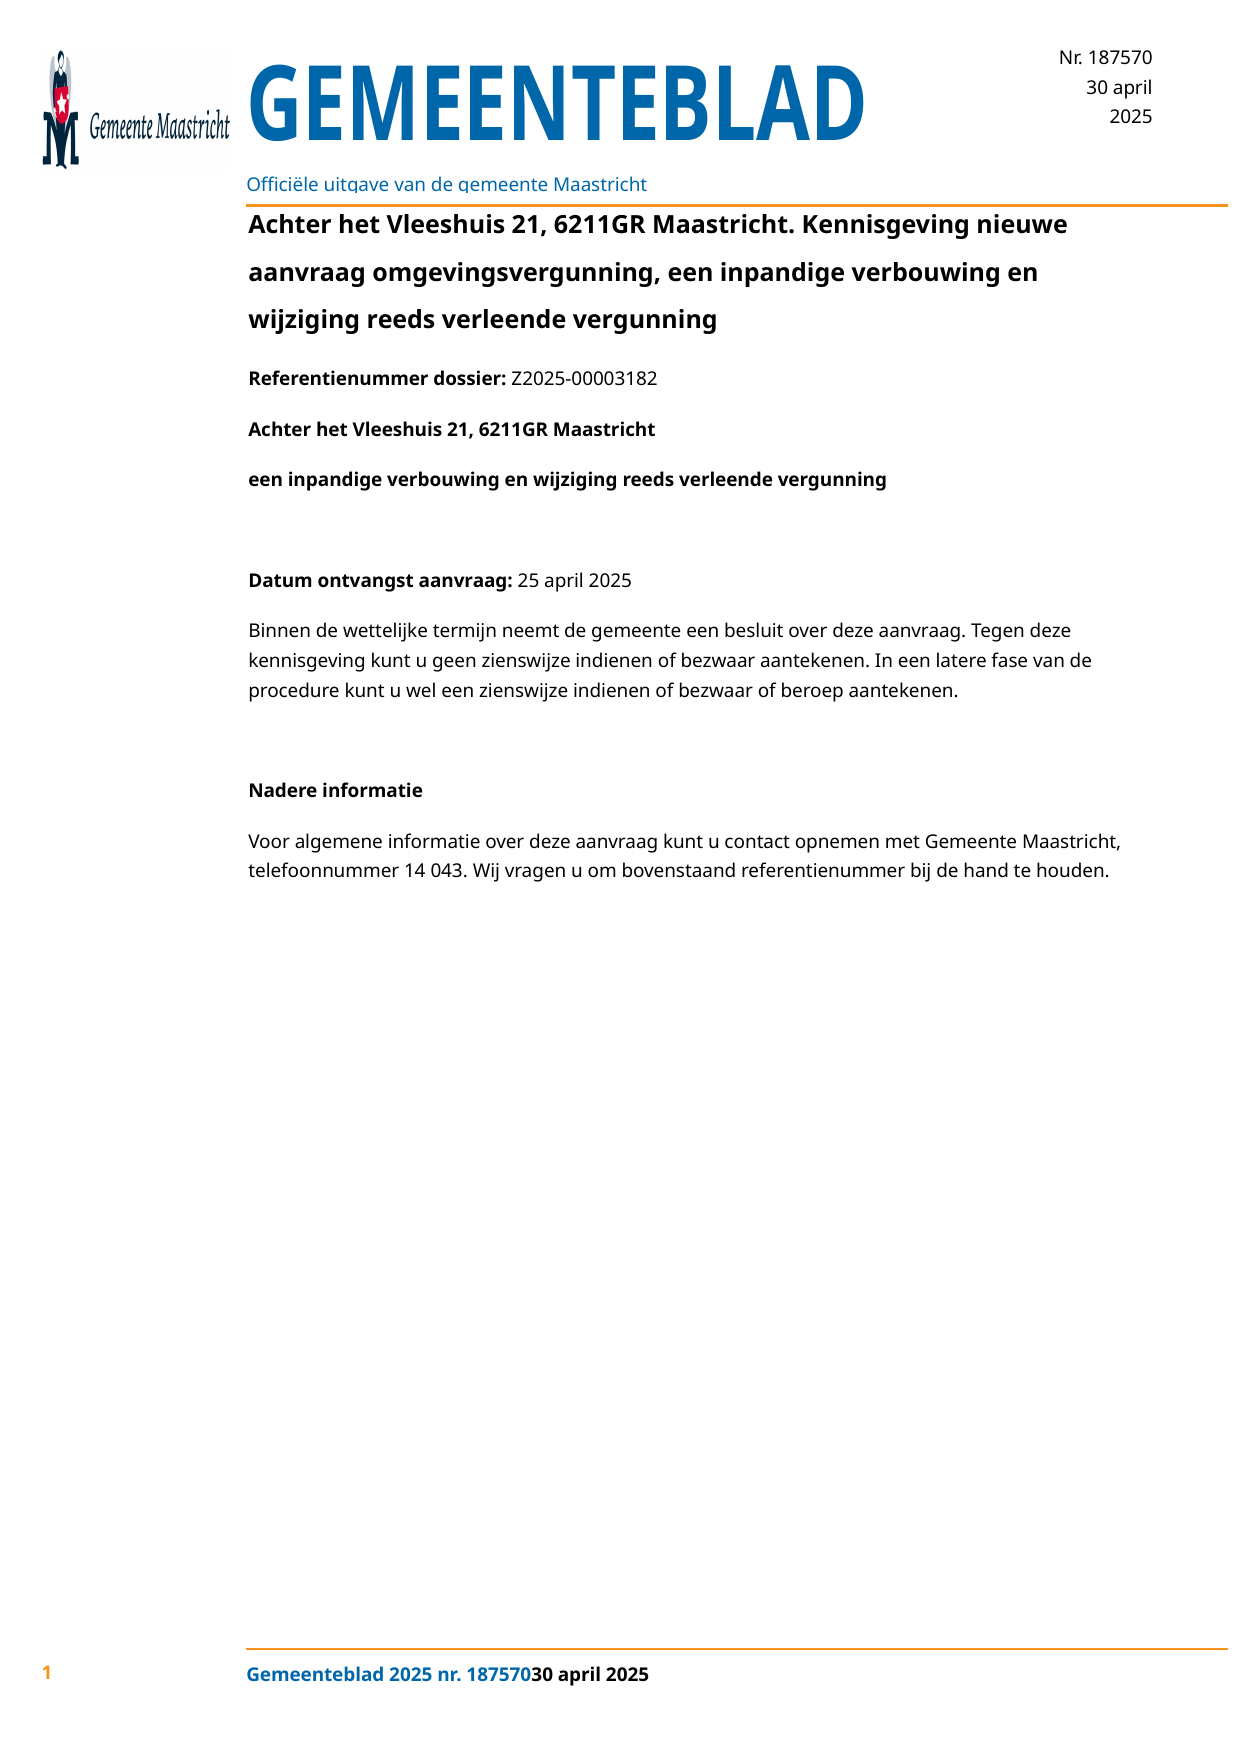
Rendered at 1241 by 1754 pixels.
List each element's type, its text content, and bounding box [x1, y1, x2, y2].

picture [41, 47, 231, 172]
text Binnen de wettelijke termijn neemt de gemeente een besluit over deze aanvraag. Tegen deze kennisgeving kunt u geen zienswijze indienen of bezwaar aantekenen. In een latere fase van de procedure kunt u wel een zienswijze indienen of bezwaar of beroep aantekenen. [248, 618, 1152, 702]
text Datum ontvangst aanvraag: 25 april 2025 [248, 567, 1152, 593]
text Achter het Vleeshuis 21, 6211GR Maastricht. Kennisgeving nieuwe aanvraag omgevingsvergunning, een inpandige verbouwing en wijziging reeds verleende vergunning [248, 207, 1152, 336]
text Voor algemene informatie over deze aanvraag kunt u contact opnemen met Gemeente Maastricht, telefoonnummer 14 043. Wij vragen u om bovenstaand referentienummer bij de hand te houden. [248, 828, 1152, 883]
text een inpandige verbouwing en wijziging reeds verleende vergunning [248, 466, 1152, 492]
text Nadere informatie [248, 778, 1152, 803]
text Achter het Vleeshuis 21, 6211GR Maastricht [248, 416, 1152, 442]
text Referentienummer dossier: Z2025-00003182 [248, 366, 1152, 391]
